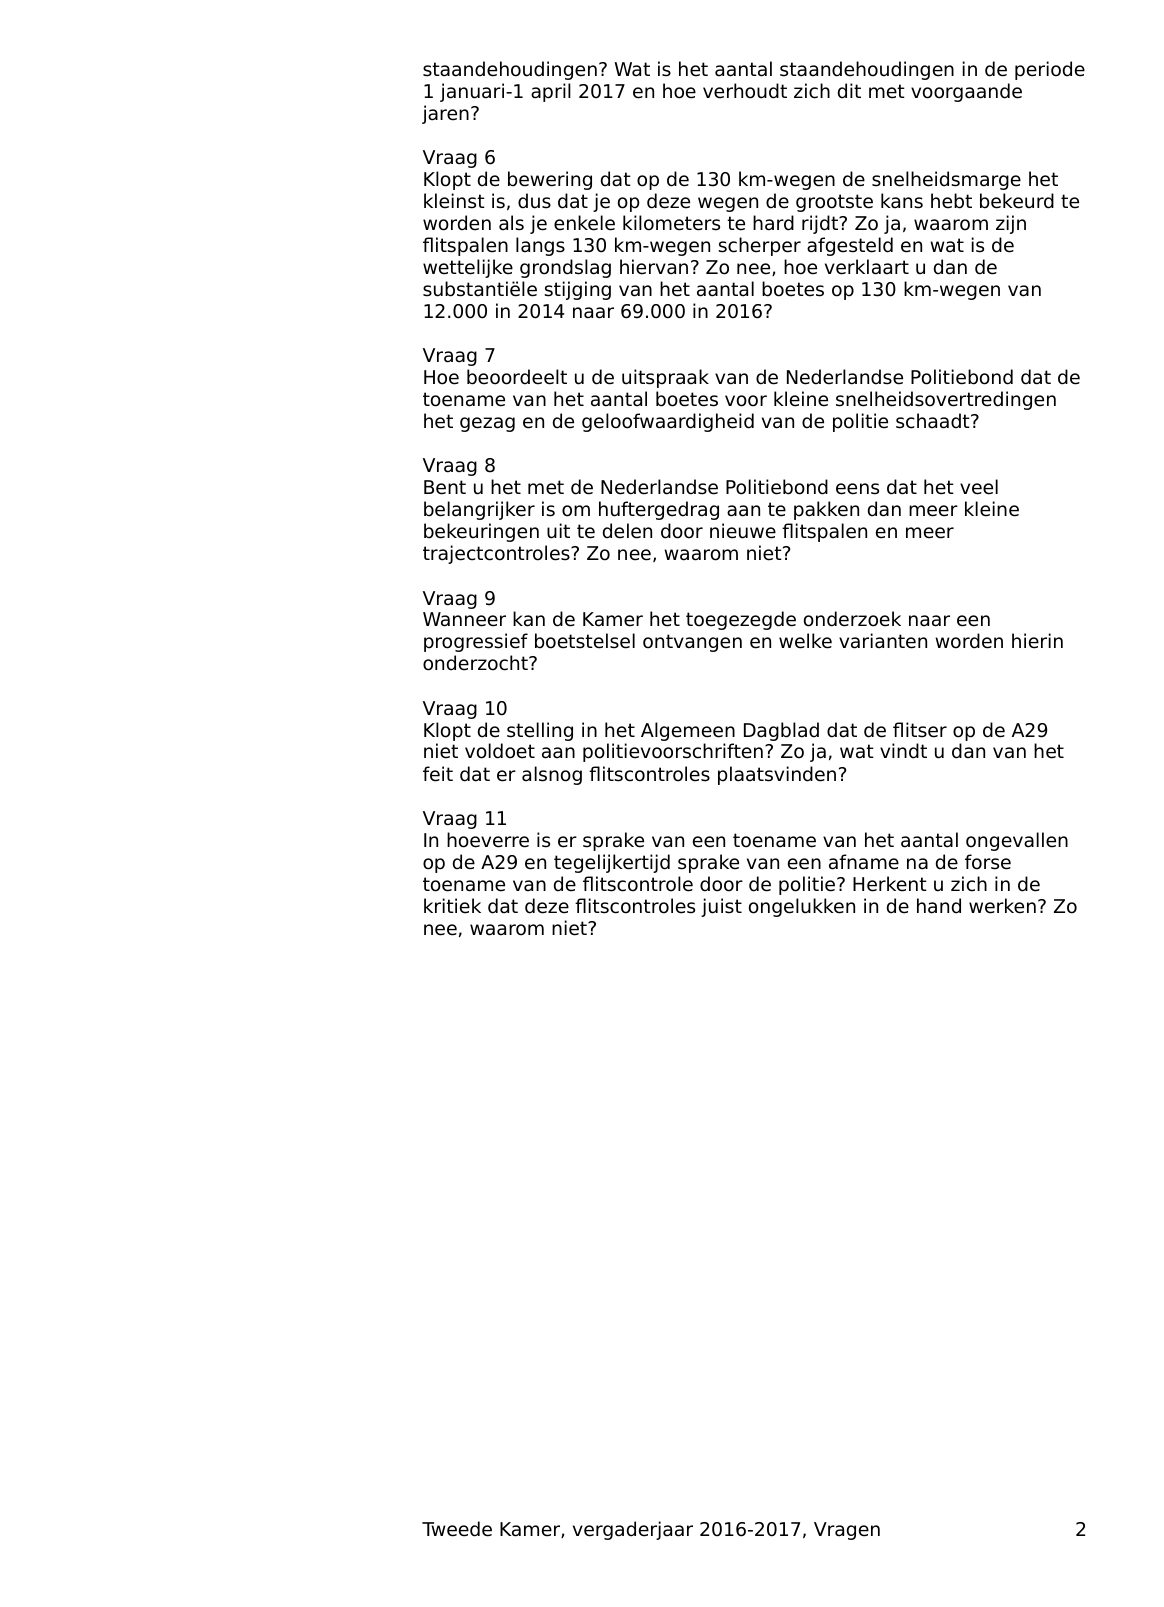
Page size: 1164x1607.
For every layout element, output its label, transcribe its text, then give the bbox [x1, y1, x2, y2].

text Wanneer kan de Kamer het toegezegde onderzoek naar een progressief boetstelsel ontvangen en welke varianten worden hierin onderzocht? [422, 609, 1087, 675]
text In hoeverre is er sprake van een toename van het aantal ongevallen op de A29 en tegelijkertijd sprake van een afname na de forse toename van de flitscontrole door de politie? Herkent u zich in de kritiek dat deze flitscontroles juist ongelukken in de hand werken? Zo nee, waarom niet? [422, 829, 1087, 939]
text staandehoudingen? Wat is het aantal staandehoudingen in de periode 1 januari-1 april 2017 en hoe verhoudt zich dit met voorgaande jaren? [422, 59, 1087, 125]
text Hoe beoordeelt u de uitspraak van de Nederlandse Politiebond dat de toename van het aantal boetes voor kleine snelheidsovertredingen het gezag en de geloofwaardigheid van de politie schaadt? [422, 367, 1087, 433]
text Vraag 9 [422, 587, 1087, 609]
text Vraag 8 [422, 455, 1087, 477]
text Bent u het met de Nederlandse Politiebond eens dat het veel belangrijker is om huftergedrag aan te pakken dan meer kleine bekeuringen uit te delen door nieuwe flitspalen en meer trajectcontroles? Zo nee, waarom niet? [422, 477, 1087, 565]
text Vraag 6 [422, 147, 1087, 169]
text Vraag 10 [422, 697, 1087, 719]
text Klopt de stelling in het Algemeen Dagblad dat de flitser op de A29 niet voldoet aan politievoorschriften? Zo ja, wat vindt u dan van het feit dat er alsnog flitscontroles plaatsvinden? [422, 719, 1087, 785]
text Vraag 11 [422, 808, 1087, 829]
text Klopt de bewering dat op de 130 km-wegen de snelheidsmarge het kleinst is, dus dat je op deze wegen de grootste kans hebt bekeurd te worden als je enkele kilometers te hard rijdt? Zo ja, waarom zijn flitspalen langs 130 km-wegen scherper afgesteld en wat is de wettelijke grondslag hiervan? Zo nee, hoe verklaart u dan de substantiële stijging van het aantal boetes op 130 km-wegen van 12.000 in 2014 naar 69.000 in 2016? [422, 169, 1087, 323]
text Vraag 7 [422, 345, 1087, 367]
